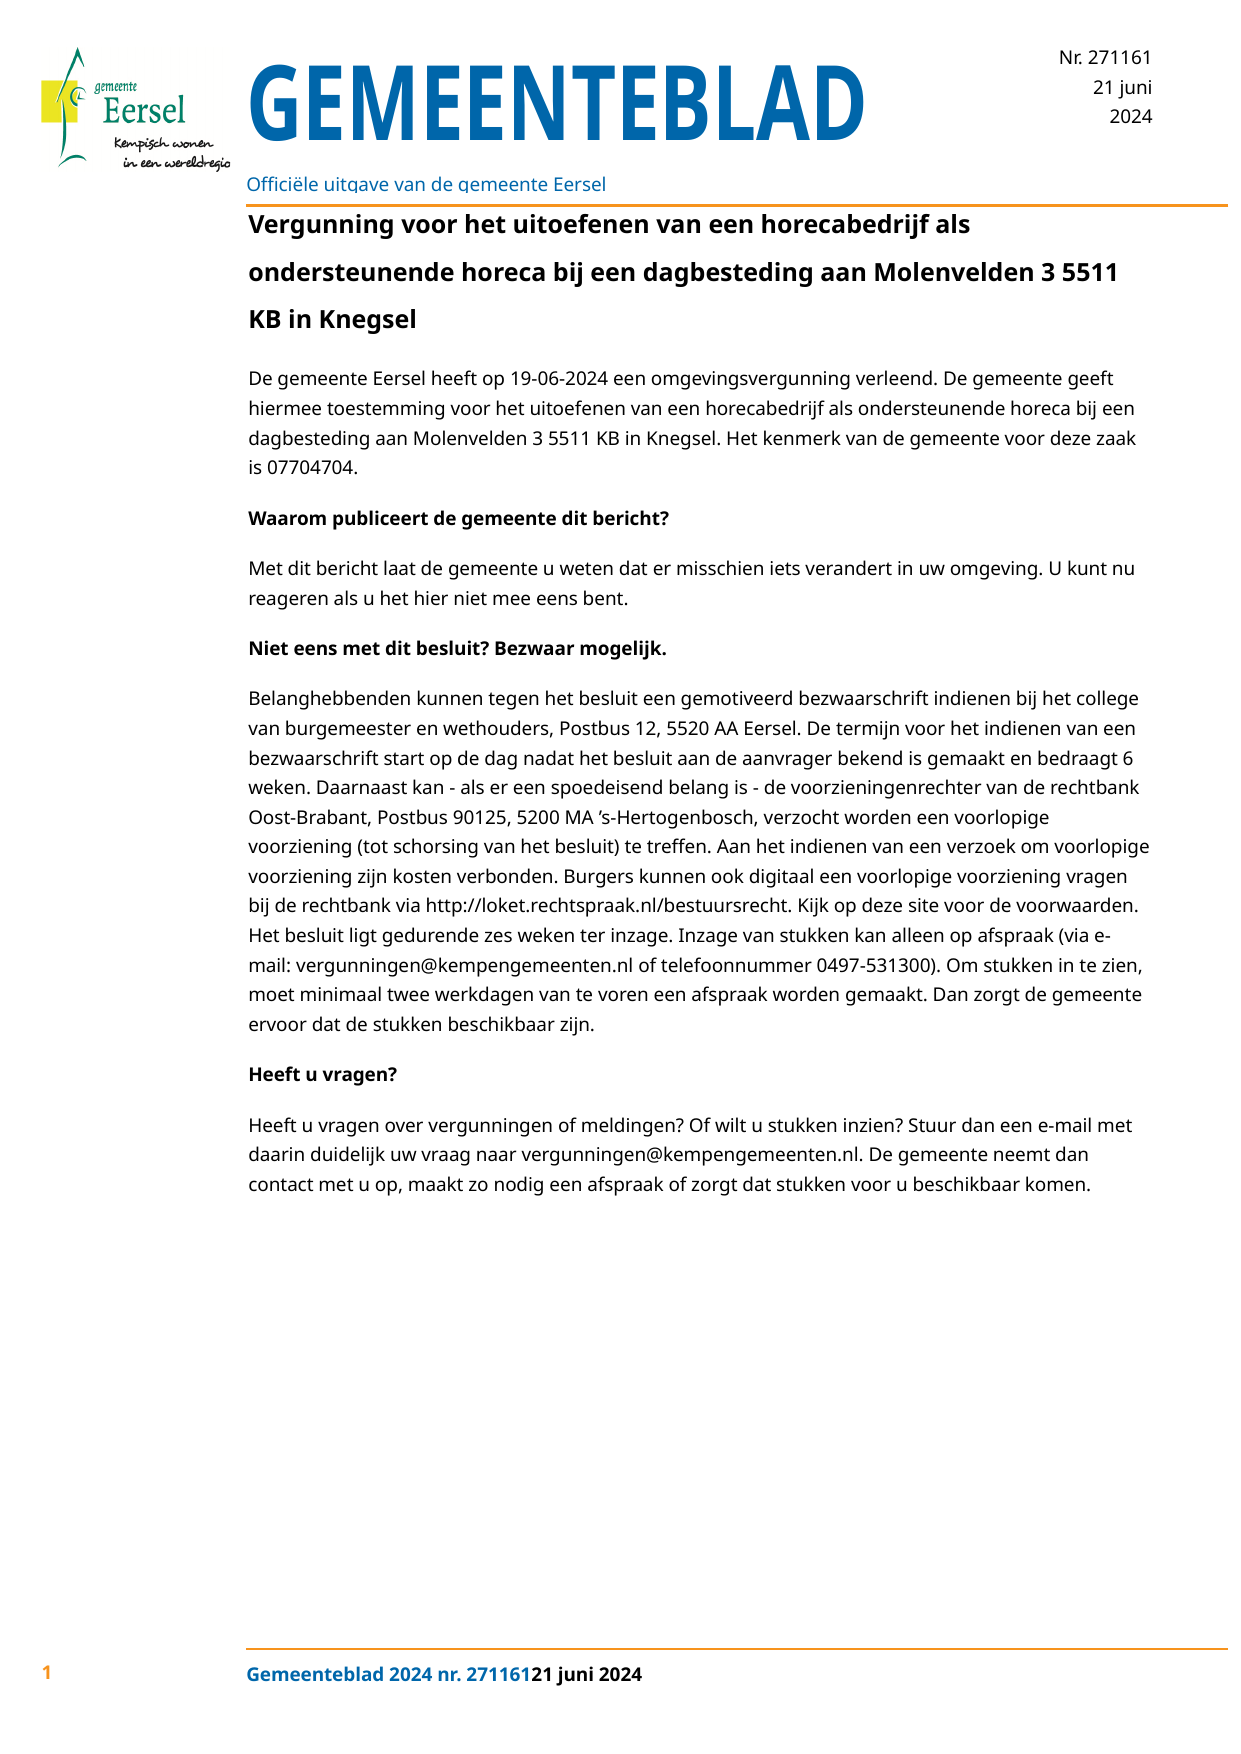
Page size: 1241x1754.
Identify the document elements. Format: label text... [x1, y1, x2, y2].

picture [41, 47, 231, 172]
text Vergunning voor het uitoefenen van een horecabedrijf als ondersteunende horeca bij een dagbesteding aan Molenvelden 3 5511 KB in Knegsel [248, 207, 1152, 336]
text Waarom publiceert de gemeente dit bericht? [248, 505, 1152, 530]
text Met dit bericht laat de gemeente u weten dat er misschien iets verandert in uw omgeving. U kunt nu reageren als u het hier niet mee eens bent. [248, 555, 1152, 610]
text Heeft u vragen? [248, 1061, 1152, 1087]
text De gemeente Eersel heeft op 19-06-2024 een omgevingsvergunning verleend. De gemeente geeft hiermee toestemming voor het uitoefenen van een horecabedrijf als ondersteunende horeca bij een dagbesteding aan Molenvelden 3 5511 KB in Knegsel. Het kenmerk van de gemeente voor deze zaak is 07704704. [248, 366, 1152, 480]
text Niet eens met dit besluit? Bezwaar mogelijk. [248, 635, 1152, 661]
text Heeft u vragen over vergunningen of meldingen? Of wilt u stukken inzien? Stuur dan een e-mail met daarin duidelijk uw vraag naar vergunningen@kempengemeenten.nl. De gemeente neemt dan contact met u op, maakt zo nodig een afspraak of zorgt dat stukken voor u beschikbaar komen. [248, 1112, 1152, 1197]
text Belanghebbenden kunnen tegen het besluit een gemotiveerd bezwaarschrift indienen bij het college van burgemeester en wethouders, Postbus 12, 5520 AA Eersel. De termijn voor het indienen van een bezwaarschrift start op de dag nadat het besluit aan de aanvrager bekend is gemaakt en bedraagt 6 weken. Daarnaast kan - als er een spoedeisend belang is - de voorzieningenrechter van de rechtbank Oost-Brabant, Postbus 90125, 5200 MA ’s-Hertogenbosch, verzocht worden een voorlopige voorziening (tot schorsing van het besluit) te treffen. Aan het indienen van een verzoek om voorlopige voorziening zijn kosten verbonden. Burgers kunnen ook digitaal een voorlopige voorziening vragen bij de rechtbank via http://loket.rechtspraak.nl/bestuursrecht. Kijk op deze site voor de voorwaarden. Het besluit ligt gedurende zes weken ter inzage. Inzage van stukken kan alleen op afspraak (via e-mail: vergunningen@kempengemeenten.nl of telefoonnummer 0497-531300). Om stukken in te zien, moet minimaal twee werkdagen van te voren een afspraak worden gemaakt. Dan zorgt de gemeente ervoor dat de stukken beschikbaar zijn. [248, 686, 1152, 1037]
